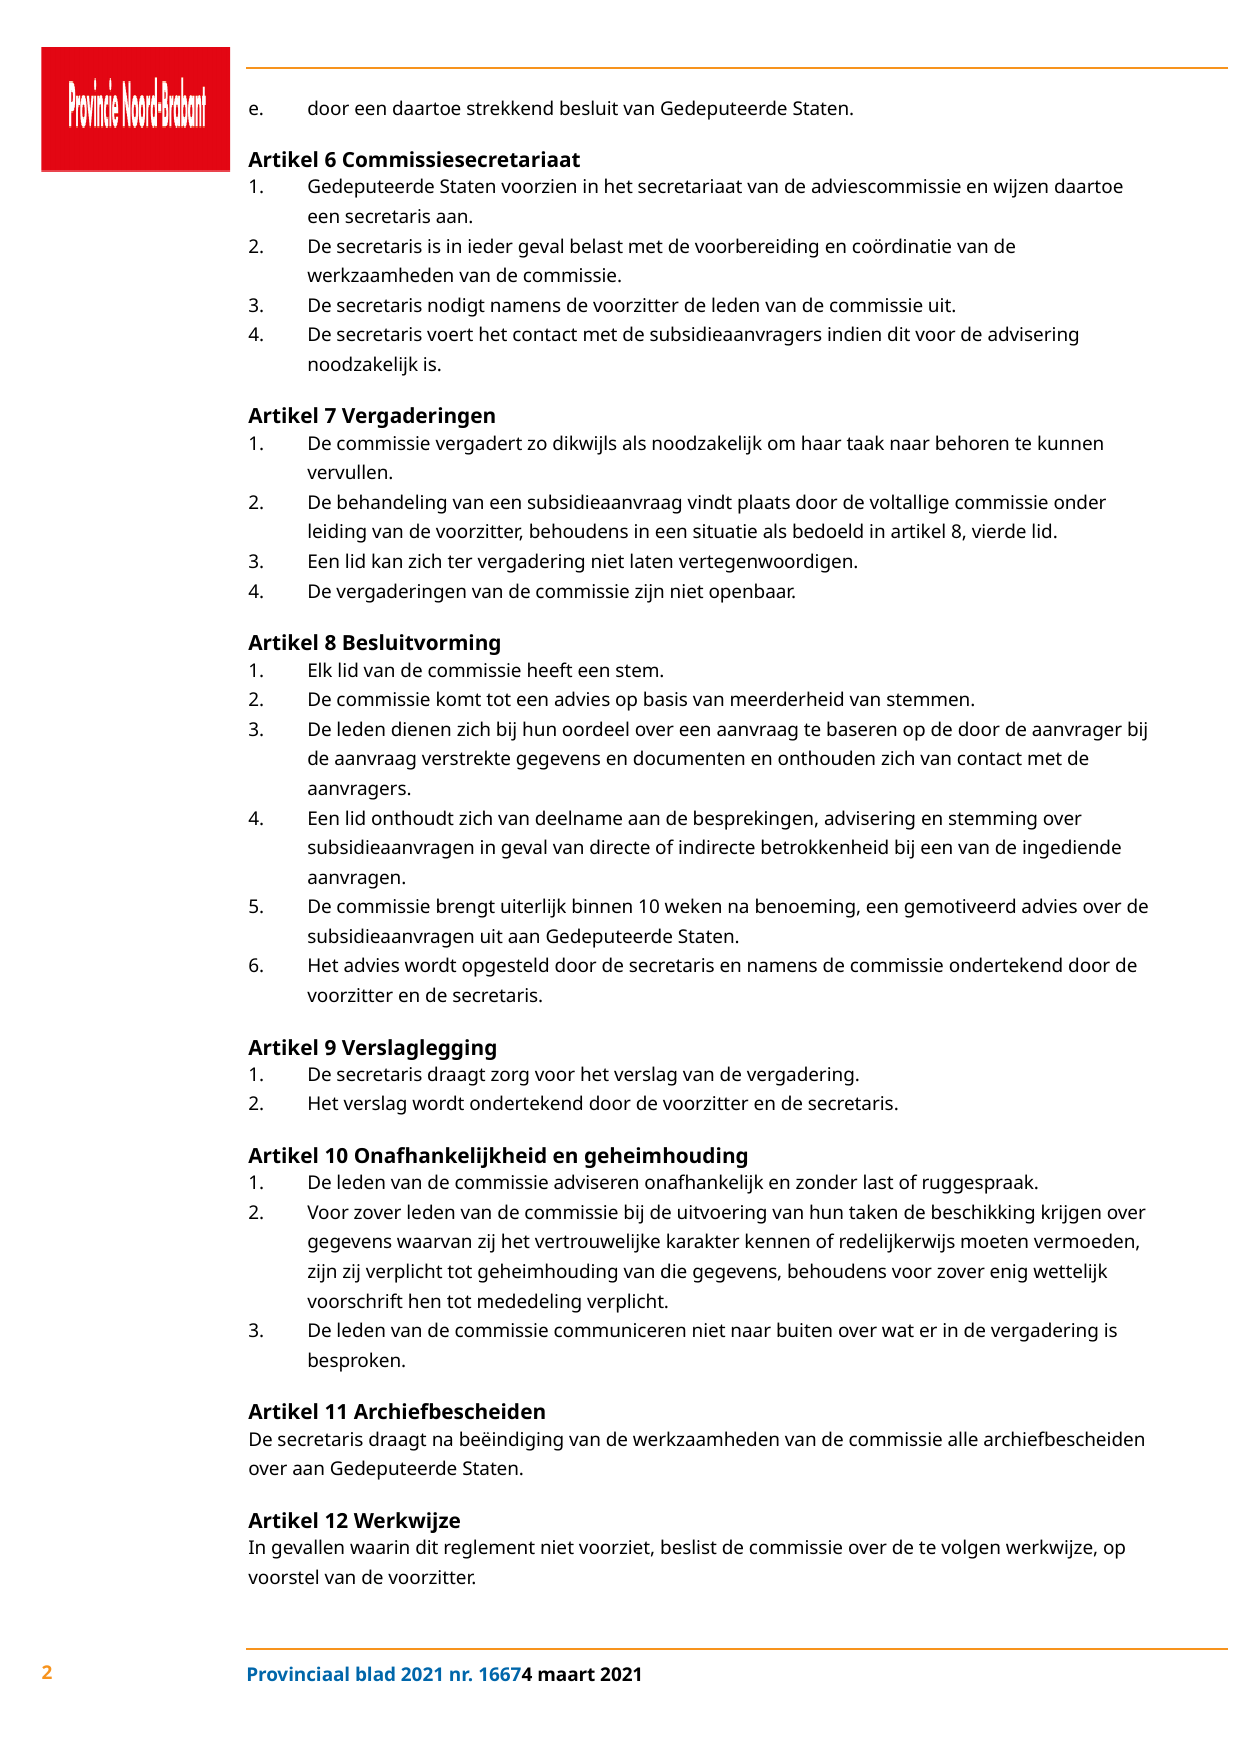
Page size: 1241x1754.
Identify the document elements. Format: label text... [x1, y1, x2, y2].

list De secretaris voert het contact met de subsidieaanvragers indien dit voor de advisering noodzakelijk is. [248, 322, 1152, 377]
list De secretaris nodigt namens de voorzitter de leden van de commissie uit. [248, 292, 1152, 318]
text De secretaris draagt na beëindiging van de werkzaamheden van de commissie alle archiefbescheiden over aan Gedeputeerde Staten. [248, 1426, 1152, 1481]
list De behandeling van een subsidieaanvraag vindt plaats door de voltallige commissie onder leiding van de voorzitter, behoudens in een situatie als bedoeld in artikel 8, vierde lid. [248, 489, 1152, 544]
list De commissie komt tot een advies op basis van meerderheid van stemmen. [248, 686, 1152, 712]
list Het verslag wordt ondertekend door de voorzitter en de secretaris. [248, 1091, 1152, 1116]
text Artikel 6 Commissiesecretariaat [248, 145, 1152, 174]
text Artikel 8 Besluitvorming [248, 628, 1152, 657]
list De secretaris is in ieder geval belast met de voorbereiding en coördinatie van de werkzaamheden van de commissie. [248, 233, 1152, 288]
list De commissie vergadert zo dikwijls als noodzakelijk om haar taak naar behoren te kunnen vervullen. [248, 430, 1152, 485]
text Artikel 10 Onafhankelijkheid en geheimhouding [248, 1141, 1152, 1169]
list Een lid kan zich ter vergadering niet laten vertegenwoordigen. [248, 548, 1152, 574]
picture [41, 47, 231, 172]
list Gedeputeerde Staten voorzien in het secretariaat van de adviescommissie en wijzen daartoe een secretaris aan. [248, 174, 1152, 229]
text Artikel 9 Verslaglegging [248, 1033, 1152, 1061]
list De secretaris draagt zorg voor het verslag van de vergadering. [248, 1061, 1152, 1087]
list De leden dienen zich bij hun oordeel over een aanvraag te baseren op de door de aanvrager bij de aanvraag verstrekte gegevens en documenten en onthouden zich van contact met de aanvragers. [248, 716, 1152, 801]
list De leden van de commissie communiceren niet naar buiten over wat er in de vergadering is besproken. [248, 1317, 1152, 1373]
text Artikel 7 Vergaderingen [248, 402, 1152, 430]
list Elk lid van de commissie heeft een stem. [248, 657, 1152, 682]
list Voor zover leden van de commissie bij de uitvoering van hun taken de beschikking krijgen over gegevens waarvan zij het vertrouwelijke karakter kennen of redelijkerwijs moeten vermoeden, zijn zij verplicht tot geheimhouding van die gegevens, behoudens voor zover enig wettelijk voorschrift hen tot mededeling verplicht. [248, 1199, 1152, 1313]
list De vergaderingen van de commissie zijn niet openbaar. [248, 578, 1152, 604]
text Artikel 11 Archiefbescheiden [248, 1397, 1152, 1426]
list Het advies wordt opgesteld door de secretaris en namens de commissie ondertekend door de voorzitter en de secretaris. [248, 953, 1152, 1008]
text In gevallen waarin dit reglement niet voorziet, beslist de commissie over de te volgen werkwijze, op voorstel van de voorzitter. [248, 1534, 1152, 1589]
list door een daartoe strekkend besluit van Gedeputeerde Staten. [248, 95, 1152, 121]
list De leden van de commissie adviseren onafhankelijk en zonder last of ruggespraak. [248, 1169, 1152, 1195]
list Een lid onthoudt zich van deelname aan de besprekingen, advisering en stemming over subsidieaanvragen in geval van directe of indirecte betrokkenheid bij een van de ingediende aanvragen. [248, 805, 1152, 889]
text Artikel 12 Werkwijze [248, 1506, 1152, 1534]
list De commissie brengt uiterlijk binnen 10 weken na benoeming, een gemotiveerd advies over de subsidieaanvragen uit aan Gedeputeerde Staten. [248, 893, 1152, 949]
